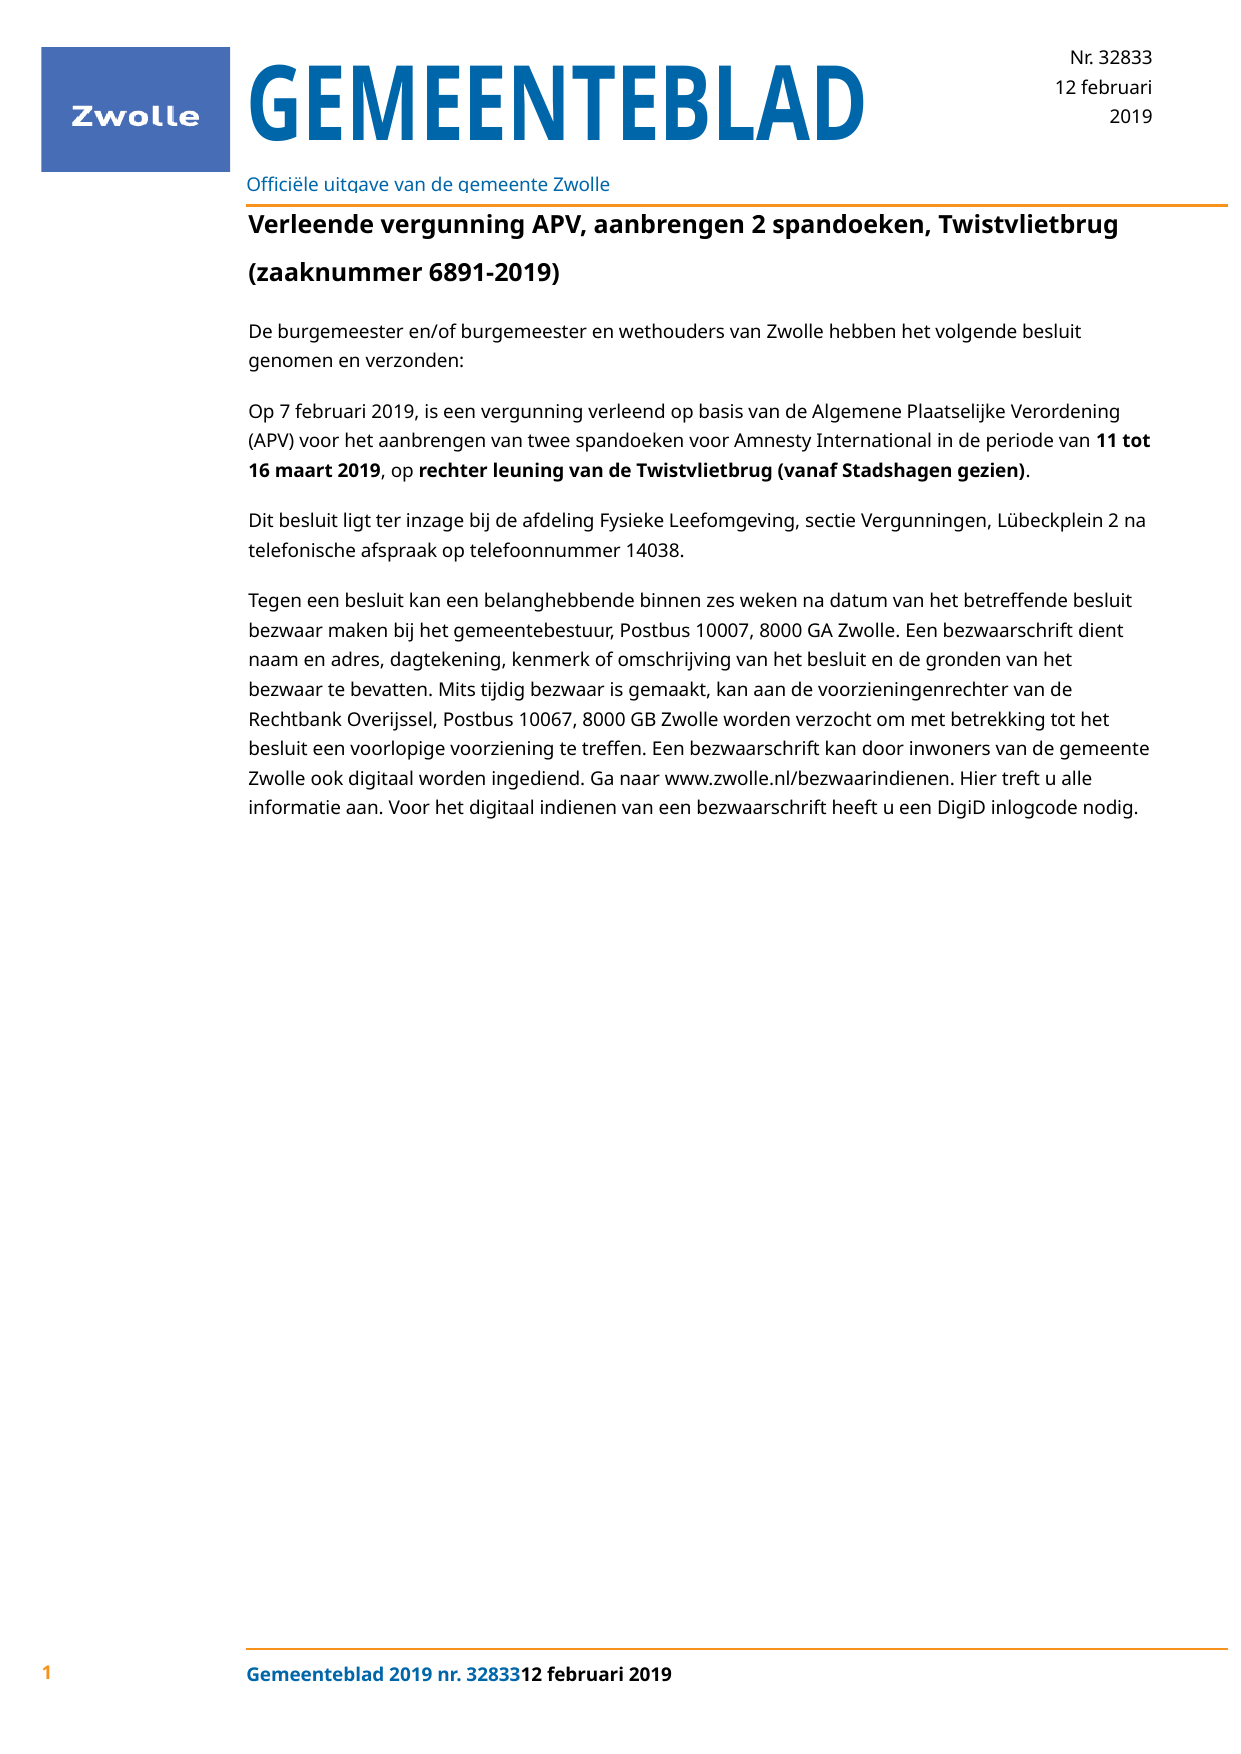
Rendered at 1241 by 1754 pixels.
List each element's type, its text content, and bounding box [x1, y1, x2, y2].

text Dit besluit ligt ter inzage bij de afdeling Fysieke Leefomgeving, sectie Vergunningen, Lübeckplein 2 na telefonische afspraak op telefoonnummer 14038. [248, 507, 1152, 563]
text Op 7 februari 2019, is een vergunning verleend op basis van de Algemene Plaatselijke Verordening (APV) voor het aanbrengen van twee spandoeken voor Amnesty International in de periode van 11 tot 16 maart 2019, op rechter leuning van de Twistvlietbrug (vanaf Stadshagen gezien). [248, 398, 1152, 483]
text Tegen een besluit kan een belanghebbende binnen zes weken na datum van het betreffende besluit bezwaar maken bij het gemeentebestuur, Postbus 10007, 8000 GA Zwolle. Een bezwaarschrift dient naam en adres, dagtekening, kenmerk of omschrijving van het besluit en de gronden van het bezwaar te bevatten. Mits tijdig bezwaar is gemaakt, kan aan de voorzieningenrechter van de Rechtbank Overijssel, Postbus 10067, 8000 GB Zwolle worden verzocht om met betrekking tot het besluit een voorlopige voorziening te treffen. Een bezwaarschrift kan door inwoners van de gemeente Zwolle ook digitaal worden ingediend. Ga naar www.zwolle.nl/bezwaarindienen. Hier treft u alle informatie aan. Voor het digitaal indienen van een bezwaarschrift heeft u een DigiD inlogcode nodig. [248, 587, 1152, 820]
text Verleende vergunning APV, aanbrengen 2 spandoeken, Twistvlietbrug (zaaknummer 6891-2019) [248, 207, 1152, 288]
picture [41, 47, 231, 172]
text De burgemeester en/of burgemeester en wethouders van Zwolle hebben het volgende besluit genomen en verzonden: [248, 318, 1152, 373]
